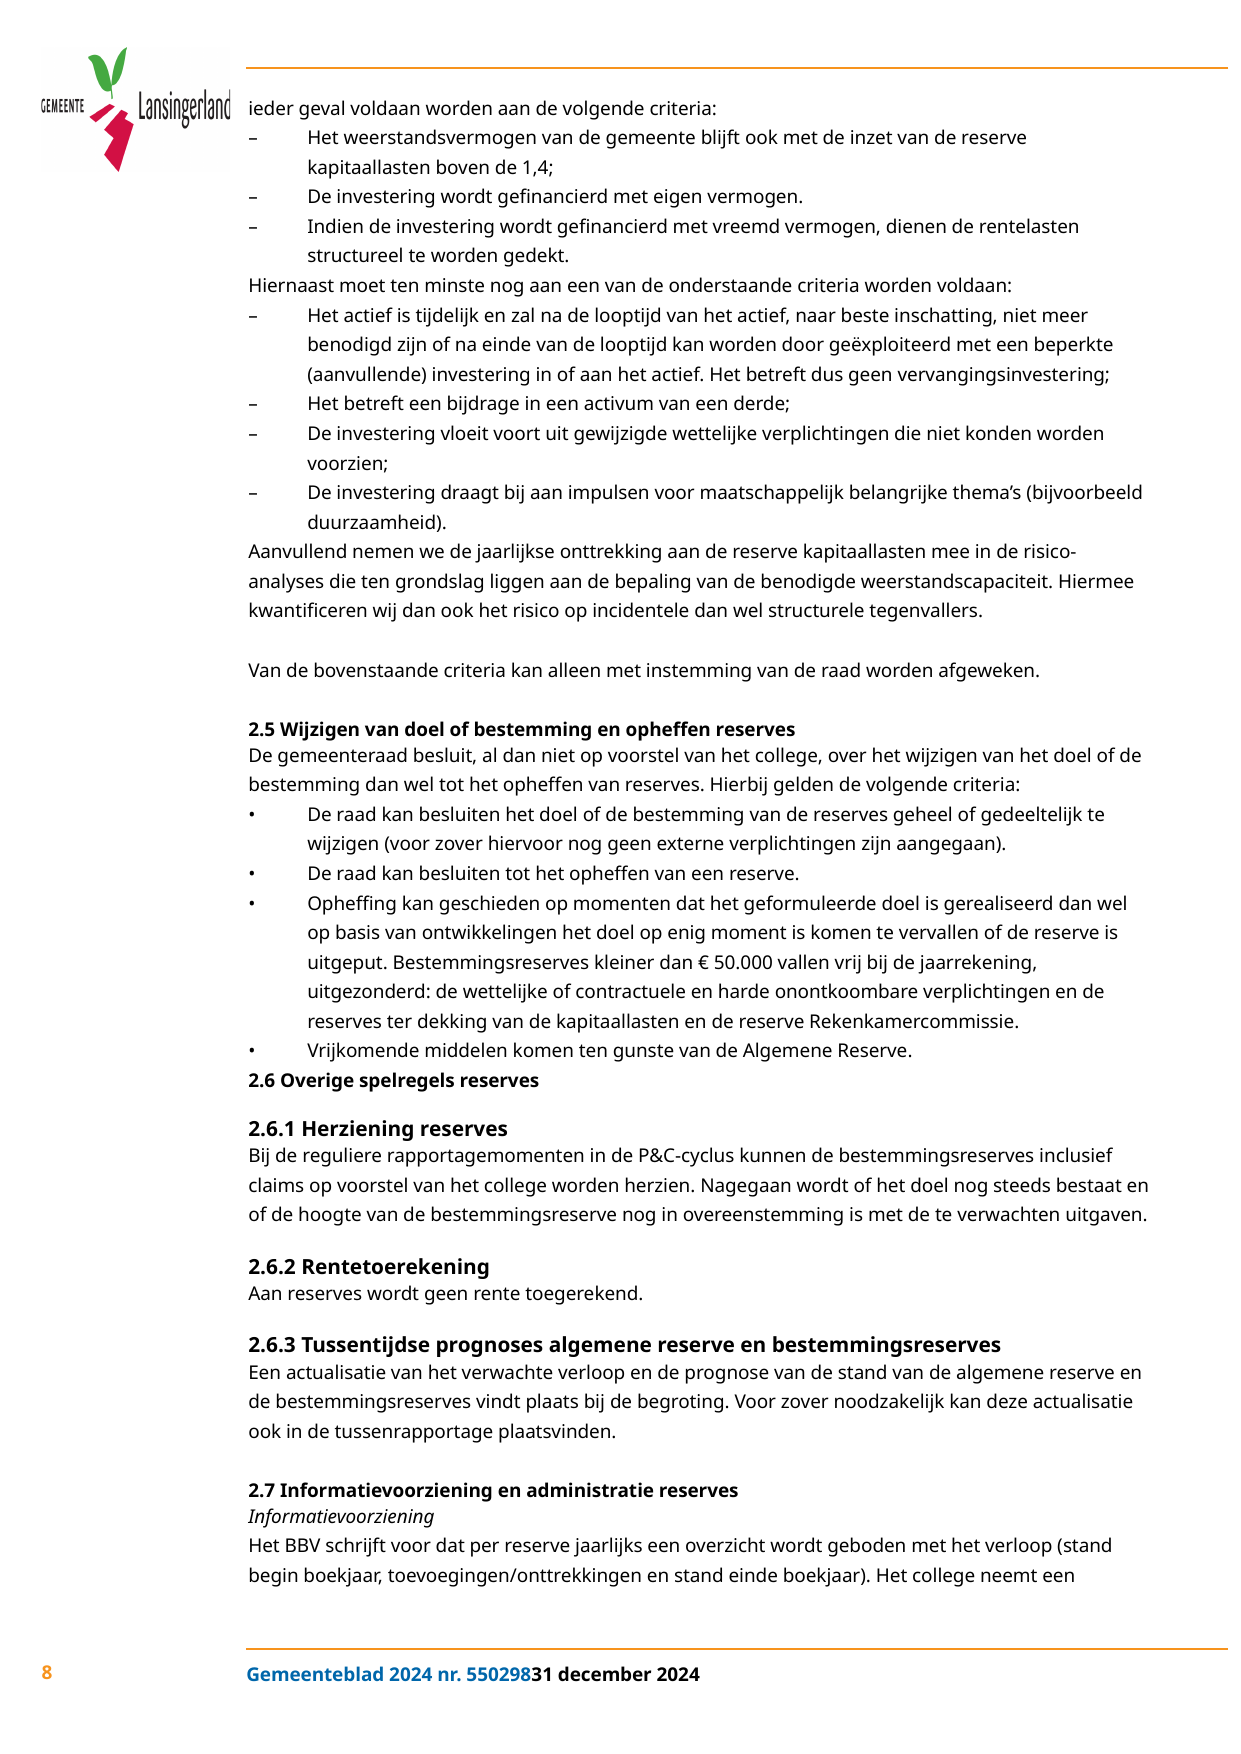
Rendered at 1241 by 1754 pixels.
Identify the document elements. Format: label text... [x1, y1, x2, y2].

list Opheffing kan geschieden op momenten dat het geformuleerde doel is gerealiseerd dan wel op basis van ontwikkelingen het doel op enig moment is komen te vervallen of de reserve is uitgeput. Bestemmingsreserves kleiner dan € 50.000 vallen vrij bij de jaarrekening, uitgezonderd: de wettelijke of contractuele en harde onontkoombare verplichtingen en de reserves ter dekking van de kapitaallasten en de reserve Rekenkamercommissie. [248, 890, 1152, 1034]
text 2.7 Informatievoorziening en administratie reserves [248, 1477, 1152, 1503]
text 2.6 Overige spelregels reserves [248, 1067, 1152, 1093]
list De investering wordt gefinancierd met eigen vermogen. [248, 183, 1152, 209]
text Hiernaast moet ten minste nog aan een van de onderstaande criteria worden voldaan: [248, 272, 1152, 298]
text 2.6.2 Rentetoerekening [248, 1252, 1152, 1280]
text Aan reserves wordt geen rente toegerekend. [248, 1280, 1152, 1306]
picture [41, 47, 231, 172]
text Informatievoorziening [248, 1503, 1152, 1529]
list Het weerstandsvermogen van de gemeente blijft ook met de inzet van de reserve kapitaallasten boven de 1,4; [248, 124, 1152, 180]
list Het betreft een bijdrage in een activum van een derde; [248, 391, 1152, 416]
list Vrijkomende middelen komen ten gunste van de Algemene Reserve. [248, 1038, 1152, 1063]
list De investering vloeit voort uit gewijzigde wettelijke verplichtingen die niet konden worden voorzien; [248, 420, 1152, 476]
text Van de bovenstaande criteria kan alleen met instemming van de raad worden afgeweken. [248, 657, 1152, 683]
text 2.6.1 Herziening reserves [248, 1114, 1152, 1142]
list Indien de investering wordt gefinancierd met vreemd vermogen, dienen de rentelasten structureel te worden gedekt. [248, 213, 1152, 268]
text De gemeenteraad besluit, al dan niet op voorstel van het college, over het wijzigen van het doel of de bestemming dan wel tot het opheffen van reserves. Hierbij gelden de volgende criteria: [248, 742, 1152, 797]
list De raad kan besluiten het doel of de bestemming van de reserves geheel of gedeeltelijk te wijzigen (voor zover hiervoor nog geen externe verplichtingen zijn aangegaan). [248, 801, 1152, 856]
text Aanvullend nemen we de jaarlijkse onttrekking aan de reserve kapitaallasten mee in de risico-analyses die ten grondslag liggen aan de bepaling van de benodigde weerstandscapaciteit. Hiermee kwantificeren wij dan ook het risico op incidentele dan wel structurele tegenvallers. [248, 538, 1152, 623]
list De investering draagt bij aan impulsen voor maatschappelijk belangrijke thema’s (bijvoorbeeld duurzaamheid). [248, 479, 1152, 535]
text Bij de reguliere rapportagemomenten in de P&C-cyclus kunnen de bestemmingsreserves inclusief claims op voorstel van het college worden herzien. Nagegaan wordt of het doel nog steeds bestaat en of de hoogte van de bestemmingsreserve nog in overeenstemming is met de te verwachten uitgaven. [248, 1142, 1152, 1227]
text Een actualisatie van het verwachte verloop en de prognose van de stand van de algemene reserve en de bestemmingsreserves vindt plaats bij de begroting. Voor zover noodzakelijk kan deze actualisatie ook in de tussenrapportage plaatsvinden. [248, 1359, 1152, 1444]
text 2.5 Wijzigen van doel of bestemming en opheffen reserves [248, 716, 1152, 742]
text ieder geval voldaan worden aan de volgende criteria: [248, 95, 1152, 121]
list De raad kan besluiten tot het opheffen van een reserve. [248, 860, 1152, 886]
text 2.6.3 Tussentijdse prognoses algemene reserve en bestemmingsreserves [248, 1331, 1152, 1359]
text Het BBV schrijft voor dat per reserve jaarlijks een overzicht wordt geboden met het verloop (stand begin boekjaar, toevoegingen/onttrekkingen en stand einde boekjaar). Het college neemt een [248, 1533, 1152, 1588]
list Het actief is tijdelijk en zal na de looptijd van het actief, naar beste inschatting, niet meer benodigd zijn of na einde van de looptijd kan worden door geëxploiteerd met een beperkte (aanvullende) investering in of aan het actief. Het betreft dus geen vervangingsinvestering; [248, 302, 1152, 387]
